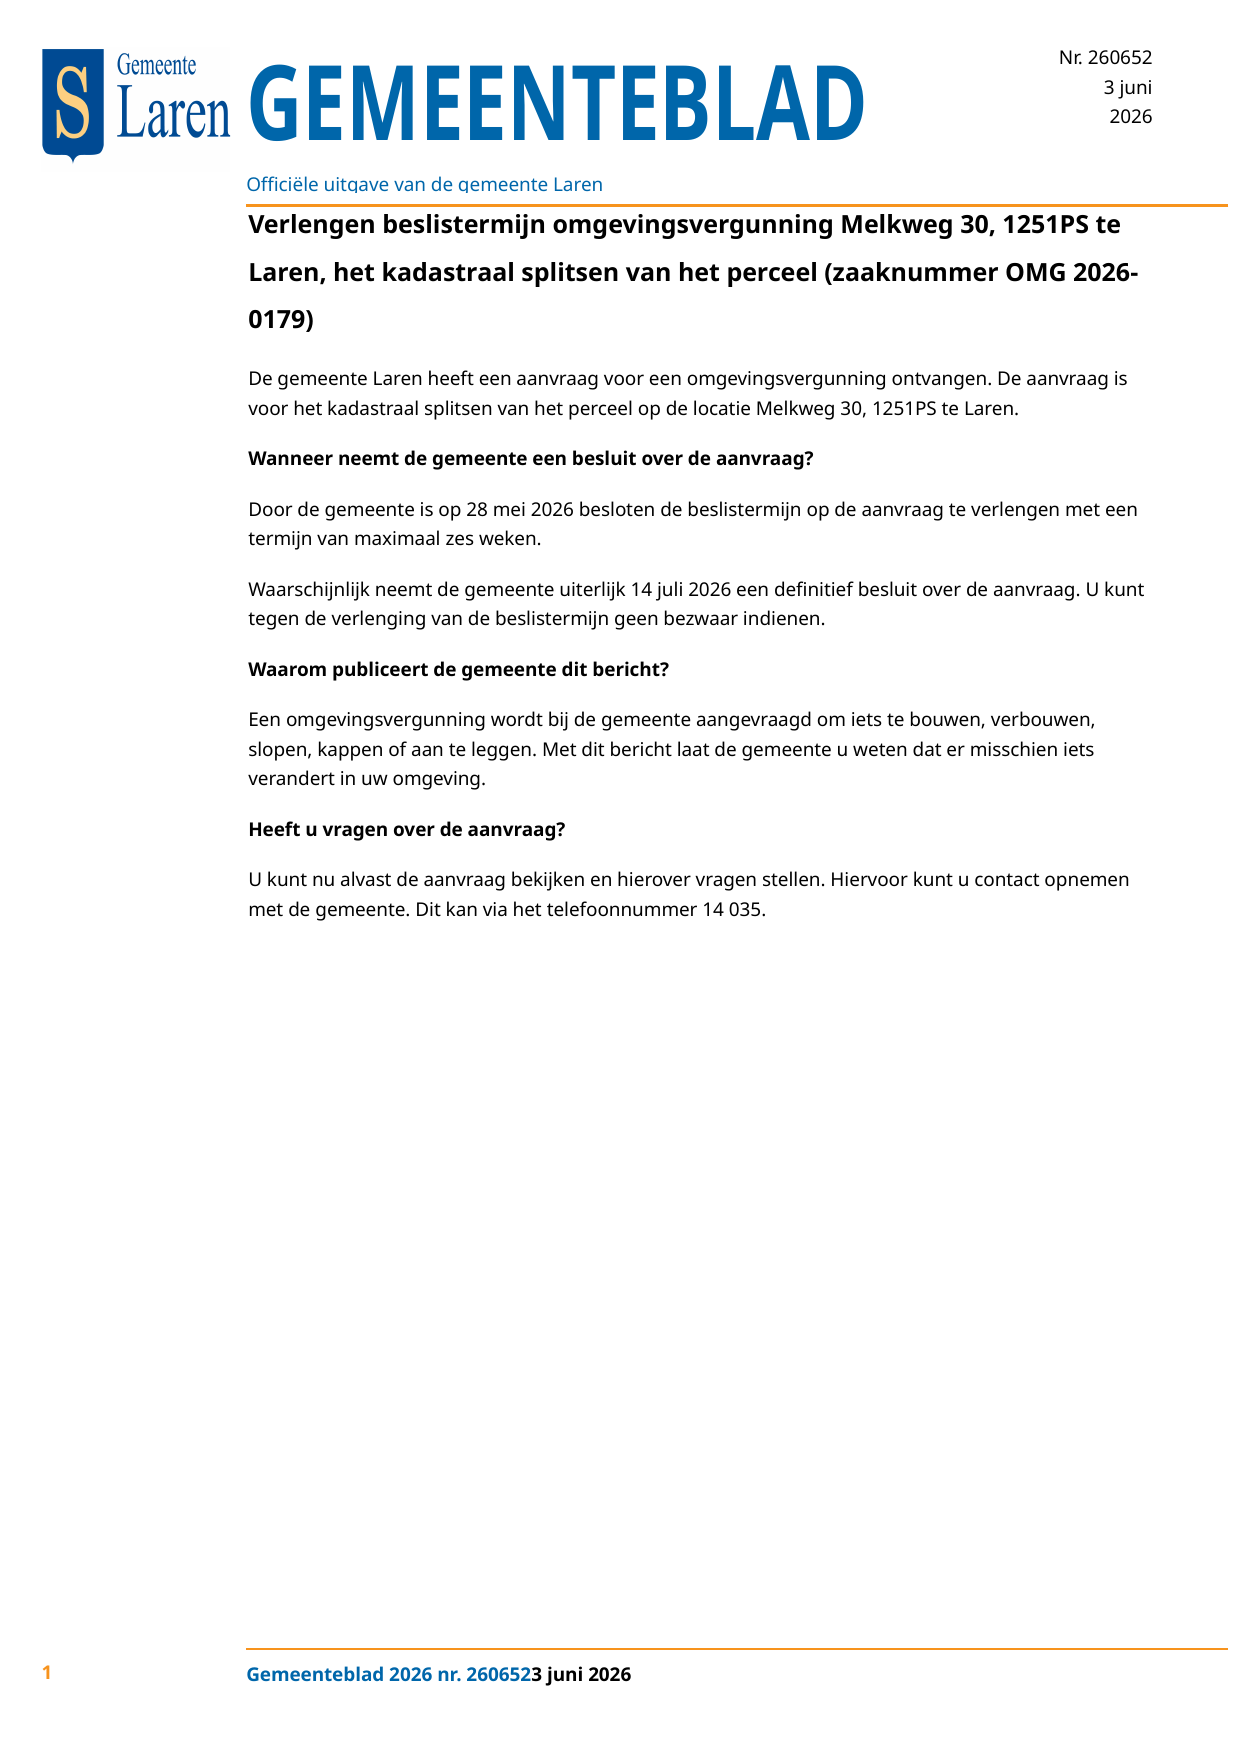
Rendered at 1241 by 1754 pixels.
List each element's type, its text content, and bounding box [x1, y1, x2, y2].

text Waarschijnlijk neemt de gemeente uiterlijk 14 juli 2026 een definitief besluit over de aanvraag. U kunt tegen de verlenging van de beslistermijn geen bezwaar indienen. [248, 576, 1152, 631]
text Door de gemeente is op 28 mei 2026 besloten de beslistermijn op de aanvraag te verlengen met een termijn van maximaal zes weken. [248, 496, 1152, 551]
text Een omgevingsvergunning wordt bij de gemeente aangevraagd om iets te bouwen, verbouwen, slopen, kappen of aan te leggen. Met dit bericht laat de gemeente u weten dat er misschien iets verandert in uw omgeving. [248, 706, 1152, 791]
text Wanneer neemt de gemeente een besluit over de aanvraag? [248, 446, 1152, 471]
text De gemeente Laren heeft een aanvraag voor een omgevingsvergunning ontvangen. De aanvraag is voor het kadastraal splitsen van het perceel op de locatie Melkweg 30, 1251PS te Laren. [248, 366, 1152, 421]
text U kunt nu alvast de aanvraag bekijken en hierover vragen stellen. Hiervoor kunt u contact opnemen met de gemeente. Dit kan via het telefoonnummer 14 035. [248, 866, 1152, 922]
picture [41, 47, 231, 172]
text Heeft u vragen over de aanvraag? [248, 816, 1152, 842]
text Verlengen beslistermijn omgevingsvergunning Melkweg 30, 1251PS te Laren, het kadastraal splitsen van het perceel (zaaknummer OMG 2026-0179) [248, 207, 1152, 336]
text Waarom publiceert de gemeente dit bericht? [248, 656, 1152, 682]
